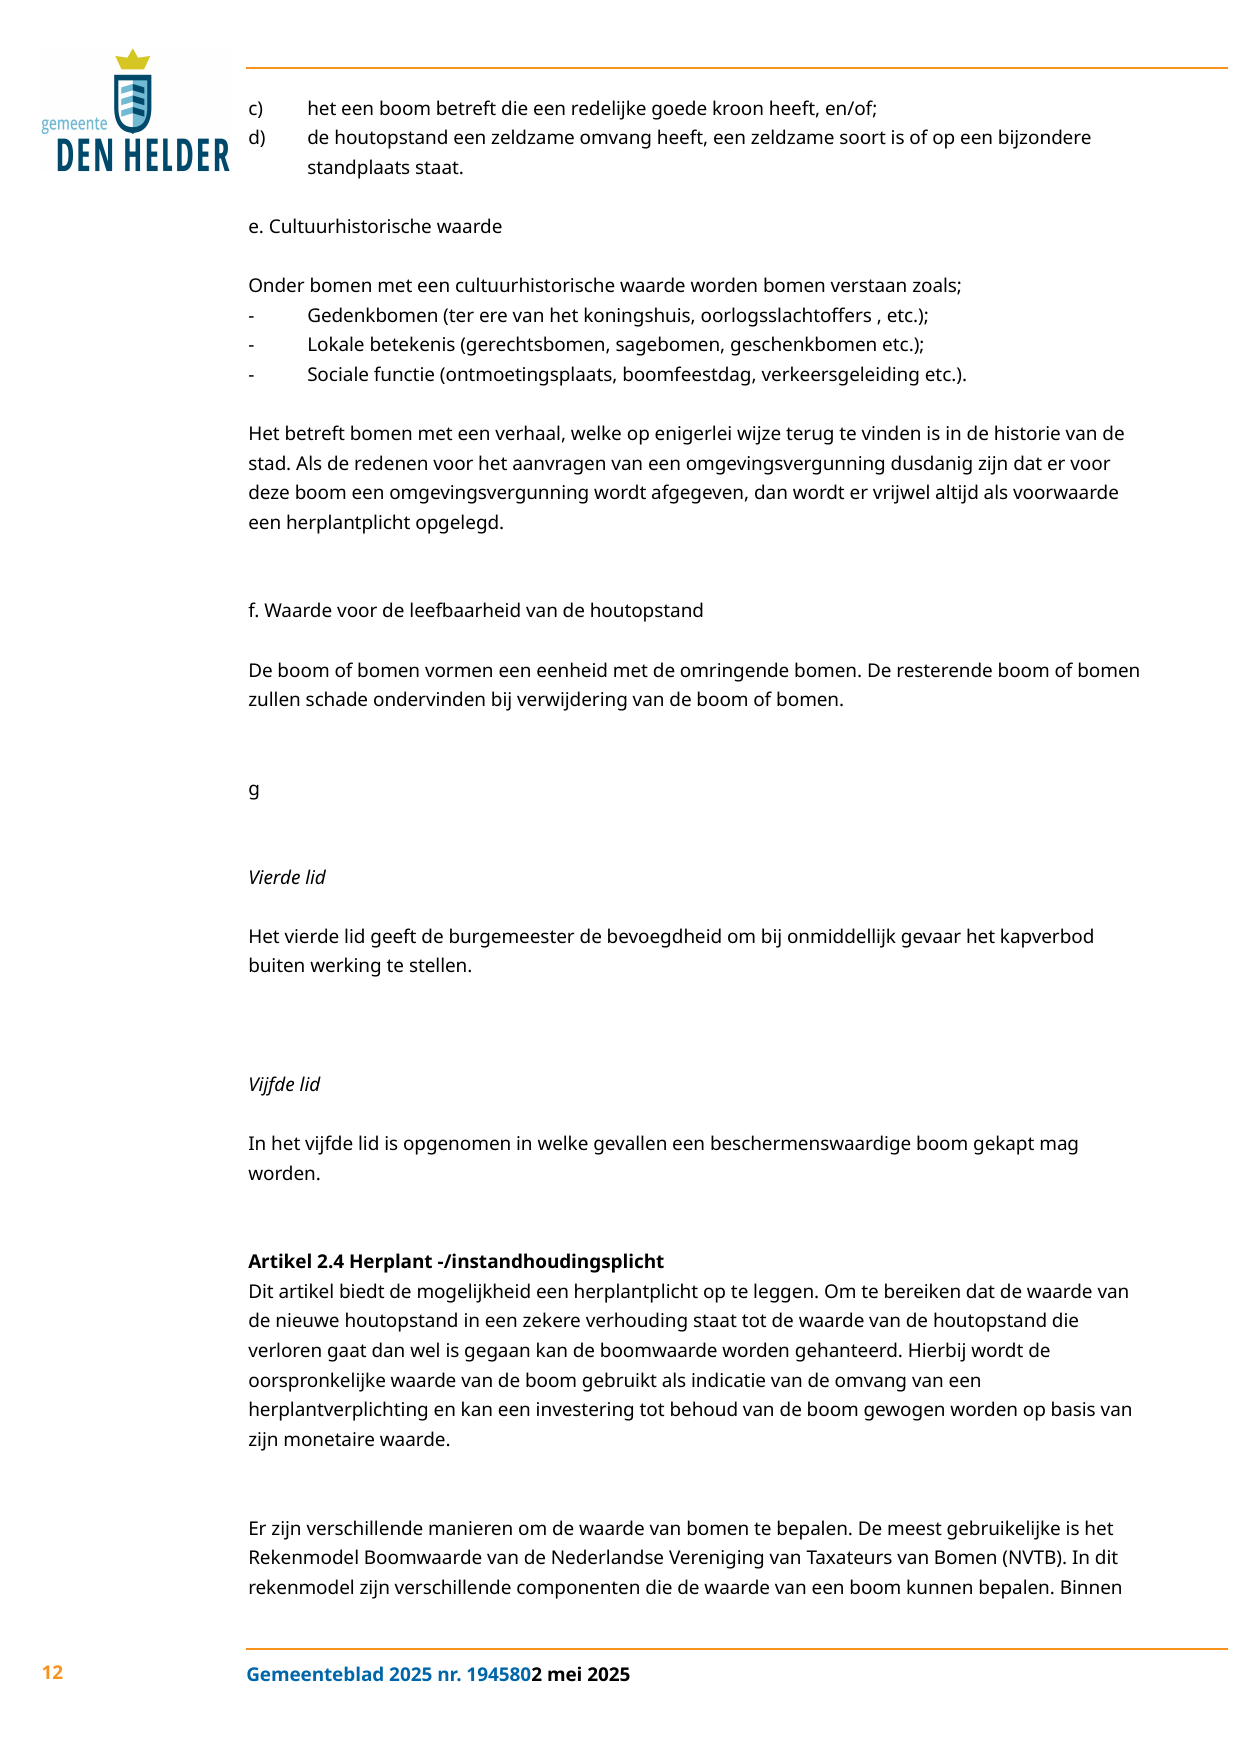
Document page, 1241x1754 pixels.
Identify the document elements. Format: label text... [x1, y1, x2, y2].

picture [63, 144, 68, 165]
text Het vierde lid geeft de burgemeester de bevoegdheid om bij onmiddellijk gevaar het kapverbod buiten werking te stellen. [248, 923, 1152, 978]
list de houtopstand een zeldzame omvang heeft, een zeldzame soort is of op een bijzondere standplaats staat. [248, 124, 1152, 180]
picture [130, 157, 135, 172]
picture [220, 160, 224, 172]
text Dit artikel biedt de mogelijkheid een herplantplicht op te leggen. Om te bereiken dat de waarde van de nieuwe houtopstand in een zekere verhouding staat tot de waarde van de houtopstand die verloren gaat dan wel is gegaan kan de boomwaarde worden gehanteerd. Hierbij wordt de oorspronkelijke waarde van de boom gebruikt als indicatie van de omvang van een herplantverplichting en kan een investering tot behoud van de boom gewogen worden op basis van zijn monetaire waarde. [248, 1278, 1152, 1452]
text De boom of bomen vormen een eenheid met de omringende bomen. De resterende boom of bomen zullen schade ondervinden bij verwijdering van de boom of bomen. [248, 657, 1152, 712]
list Lokale betekenis (gerechtsbomen, sagebomen, geschenkbomen etc.); [248, 331, 1152, 357]
picture [100, 154, 106, 172]
text f. Waarde voor de leefbaarheid van de houtopstand [248, 598, 1152, 623]
text Onder bomen met een cultuurhistorische waarde worden bomen verstaan zoals; [248, 272, 1152, 298]
text Vierde lid [248, 864, 1152, 890]
text Het betreft bomen met een verhaal, welke op enigerlei wijze terug te vinden is in de historie van de stad. Als de redenen voor het aanvragen van een omgevingsvergunning dusdanig zijn dat er voor deze boom een omgevingsvergunning wordt afgegeven, dan wordt er vrijwel altijd als voorwaarde een herplantplicht opgelegd. [248, 420, 1152, 535]
list Gedenkbomen (ter ere van het koningshuis, oorlogsslachtoffers , etc.); [248, 302, 1152, 328]
text In het vijfde lid is opgenomen in welke gevallen een beschermenswaardige boom gekapt mag worden. [248, 1130, 1152, 1186]
picture [41, 47, 231, 172]
picture [182, 144, 187, 165]
text Vijfde lid [248, 1071, 1152, 1097]
text Artikel 2.4 Herplant -/instandhoudingsplicht [248, 1248, 1152, 1274]
text e. Cultuurhistorische waarde [248, 213, 1152, 239]
list Sociale functie (ontmoetingsplaats, boomfeestdag, verkeersgeleiding etc.). [248, 361, 1152, 387]
list het een boom betreft die een redelijke goede kroon heeft, en/of; [248, 95, 1152, 121]
text Er zijn verschillende manieren om de waarde van bomen te bepalen. De meest gebruikelijke is het Rekenmodel Boomwaarde van de Nederlandse Vereniging van Taxateurs van Bomen (NVTB). In dit rekenmodel zijn verschillende componenten die de waarde van een boom kunnen bepalen. Binnen [248, 1515, 1152, 1600]
text g [248, 775, 1152, 801]
